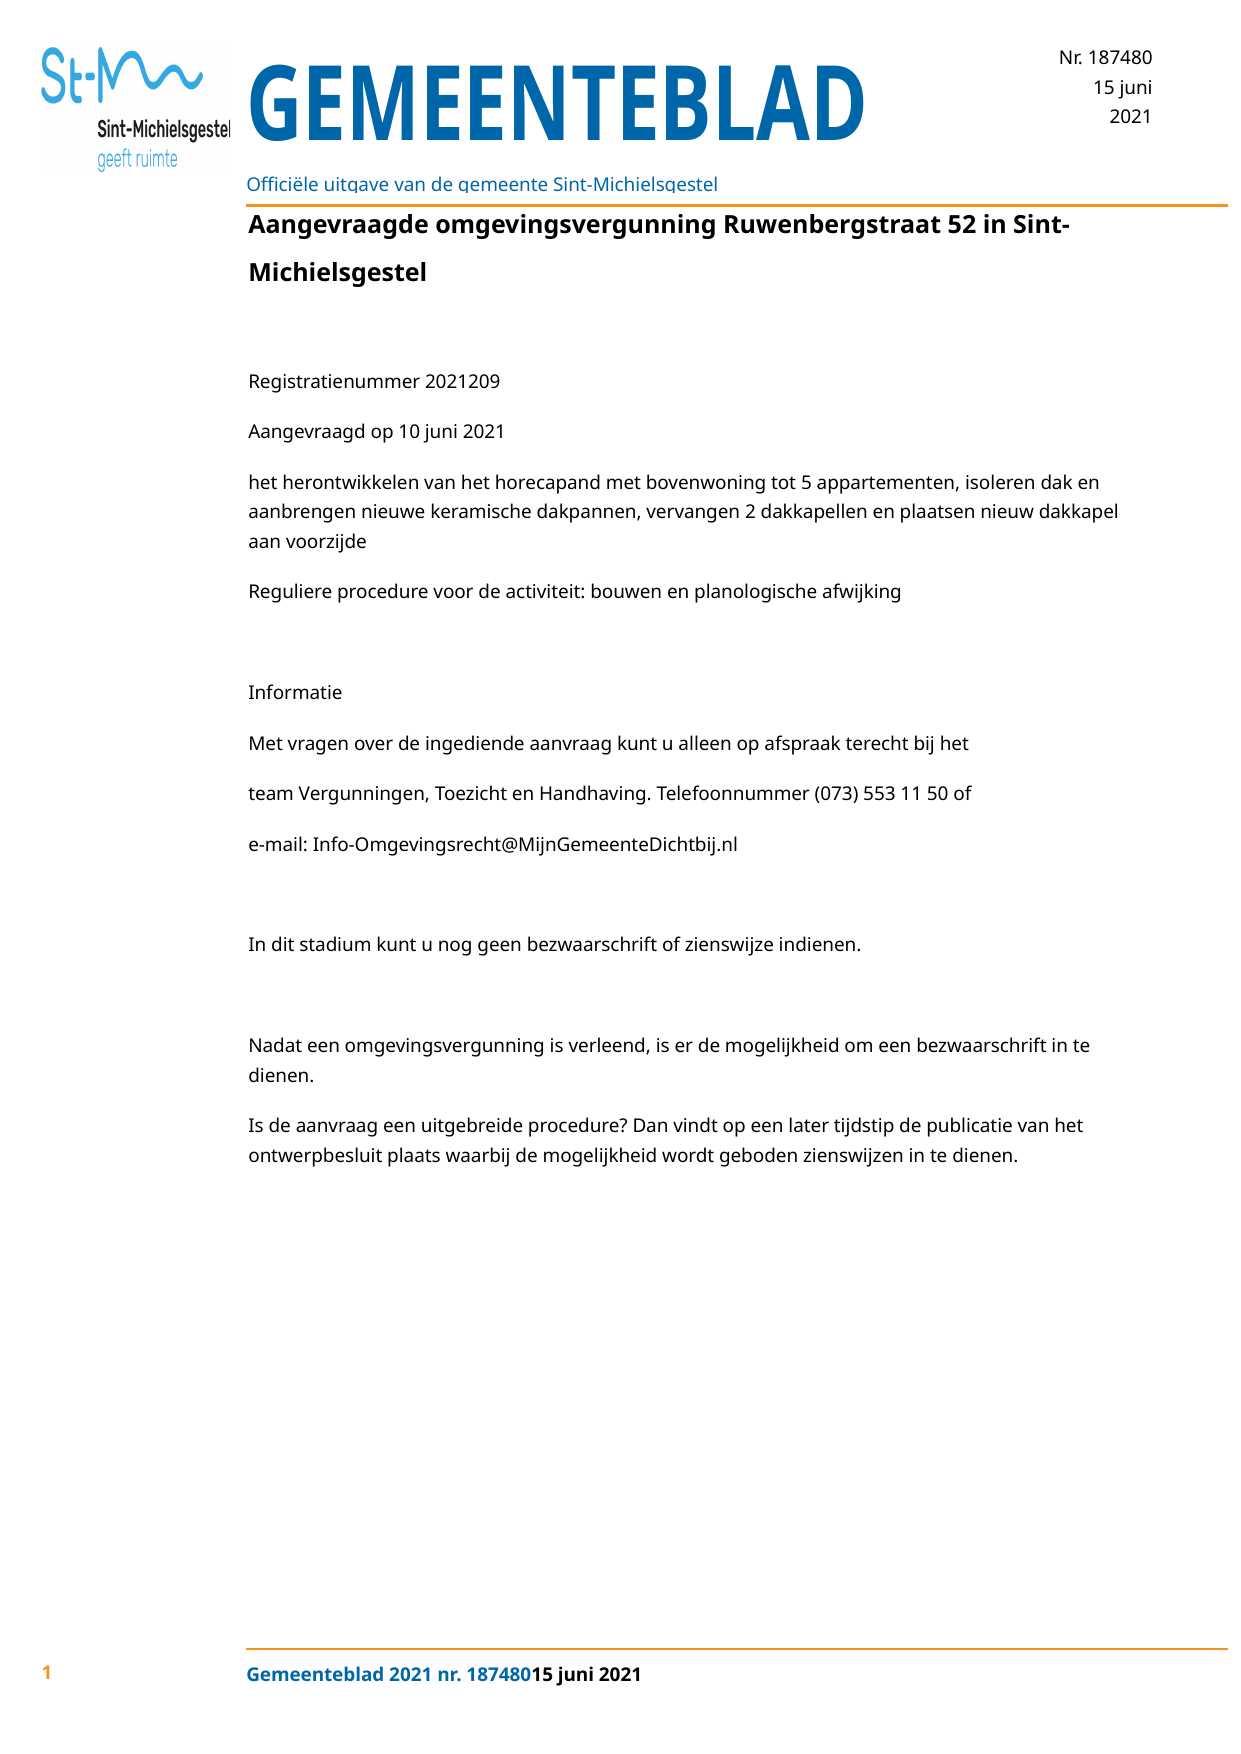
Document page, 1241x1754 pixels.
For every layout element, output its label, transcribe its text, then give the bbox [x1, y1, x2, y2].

text Registratienummer 2021209 [248, 368, 1152, 394]
text team Vergunningen, Toezicht en Handhaving. Telefoonnummer (073) 553 11 50 of [248, 780, 1152, 806]
text In dit stadium kunt u nog geen bezwaarschrift of zienswijze indienen. [248, 932, 1152, 957]
text Informatie [248, 679, 1152, 705]
text Nadat een omgevingsvergunning is verleend, is er de mogelijkheid om een bezwaarschrift in te dienen. [248, 1032, 1152, 1088]
picture [41, 47, 231, 172]
text Is de aanvraag een uitgebreide procedure? Dan vindt op een later tijdstip de publicatie van het ontwerpbesluit plaats waarbij de mogelijkheid wordt geboden zienswijzen in te dienen. [248, 1112, 1152, 1168]
text Reguliere procedure voor de activiteit: bouwen en planologische afwijking [248, 579, 1152, 604]
text het herontwikkelen van het horecapand met bovenwoning tot 5 appartementen, isoleren dak en aanbrengen nieuwe keramische dakpannen, vervangen 2 dakkapellen en plaatsen nieuw dakkapel aan voorzijde [248, 469, 1152, 554]
text Aangevraagd op 10 juni 2021 [248, 419, 1152, 444]
text Met vragen over de ingediende aanvraag kunt u alleen op afspraak terecht bij het [248, 730, 1152, 756]
text Aangevraagde omgevingsvergunning Ruwenbergstraat 52 in Sint-Michielsgestel [248, 207, 1152, 288]
text e-mail: Info-Omgevingsrecht@MijnGemeenteDichtbij.nl [248, 831, 1152, 857]
